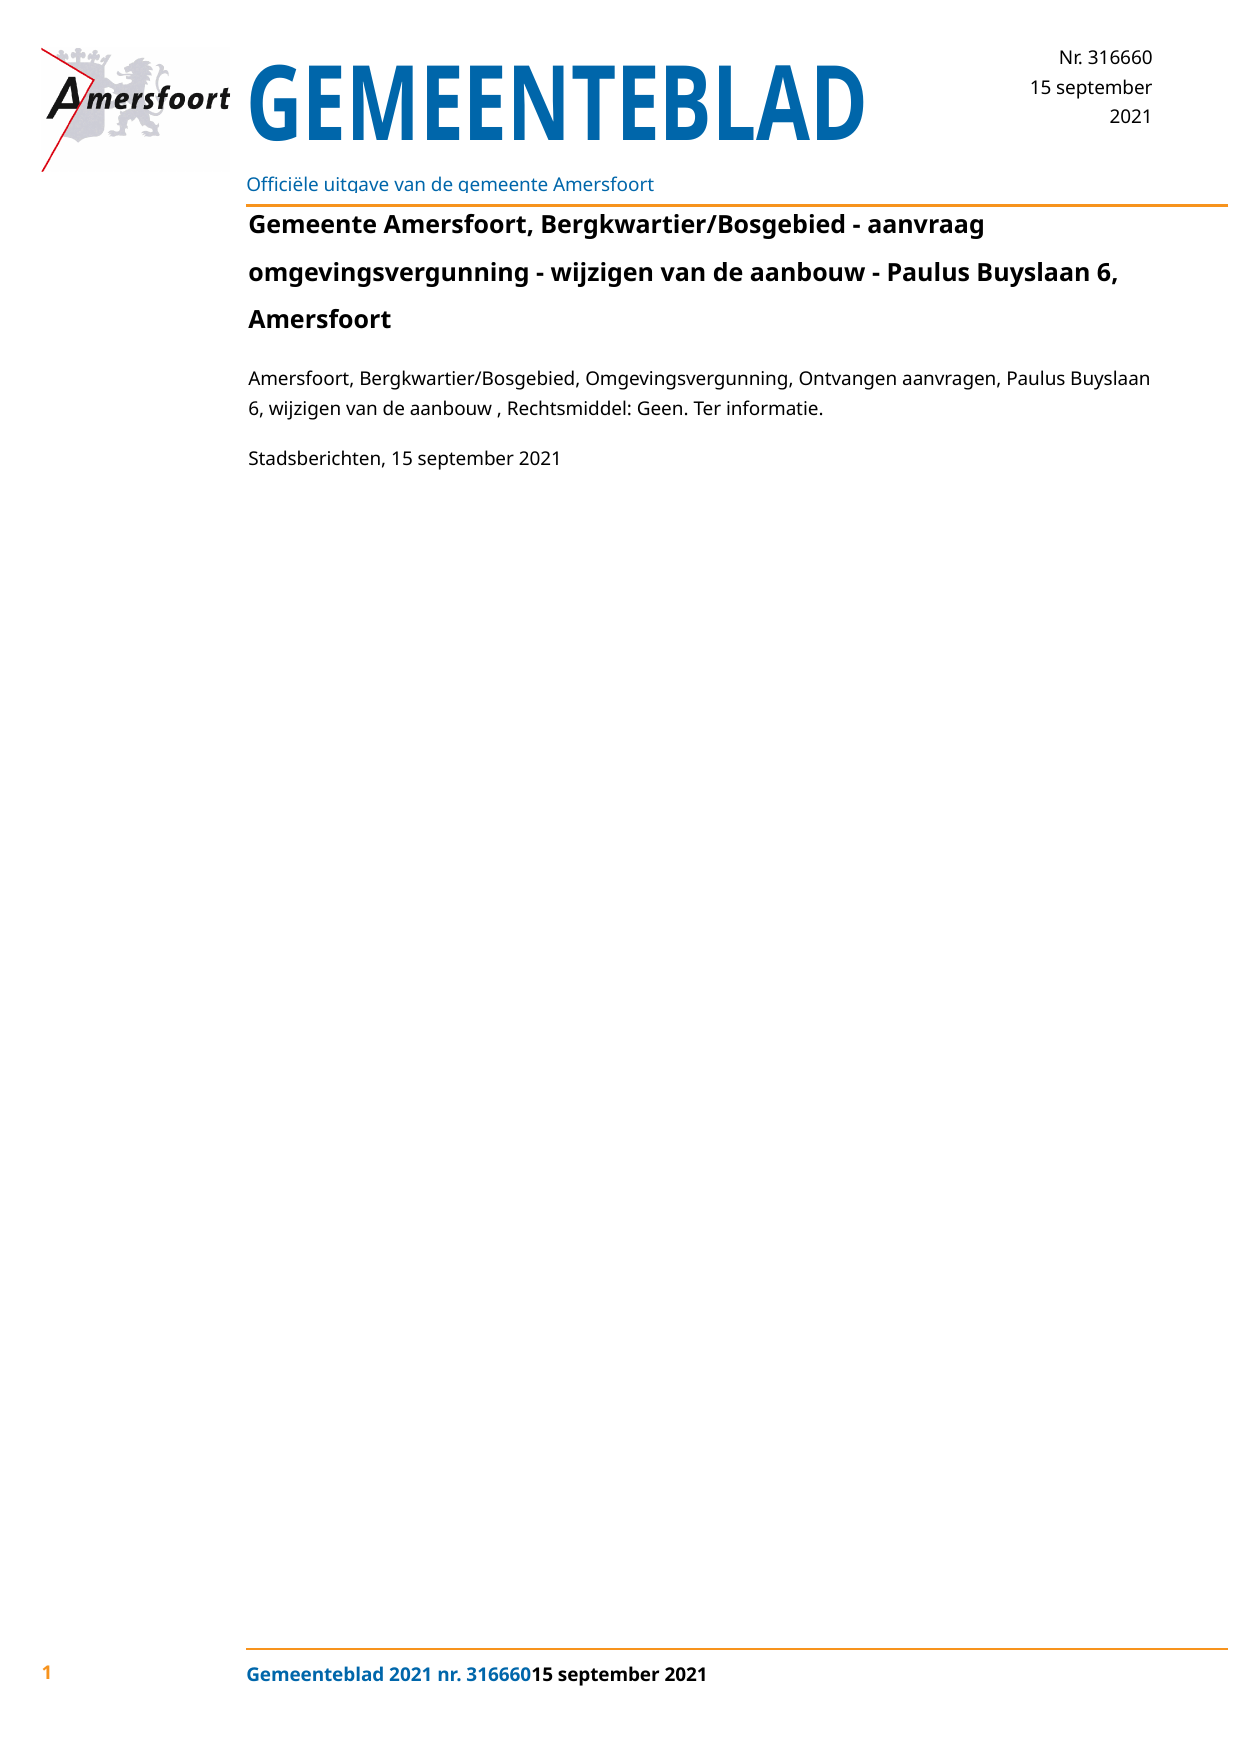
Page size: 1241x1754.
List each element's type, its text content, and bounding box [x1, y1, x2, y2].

text Stadsberichten, 15 september 2021 [248, 446, 1152, 471]
text Amersfoort, Bergkwartier/Bosgebied, Omgevingsvergunning, Ontvangen aanvragen, Paulus Buyslaan 6, wijzigen van de aanbouw , Rechtsmiddel: Geen. Ter informatie. [248, 366, 1152, 421]
picture [41, 47, 231, 172]
text Gemeente Amersfoort, Bergkwartier/Bosgebied - aanvraag omgevingsvergunning - wijzigen van de aanbouw - Paulus Buyslaan 6, Amersfoort [248, 207, 1152, 336]
